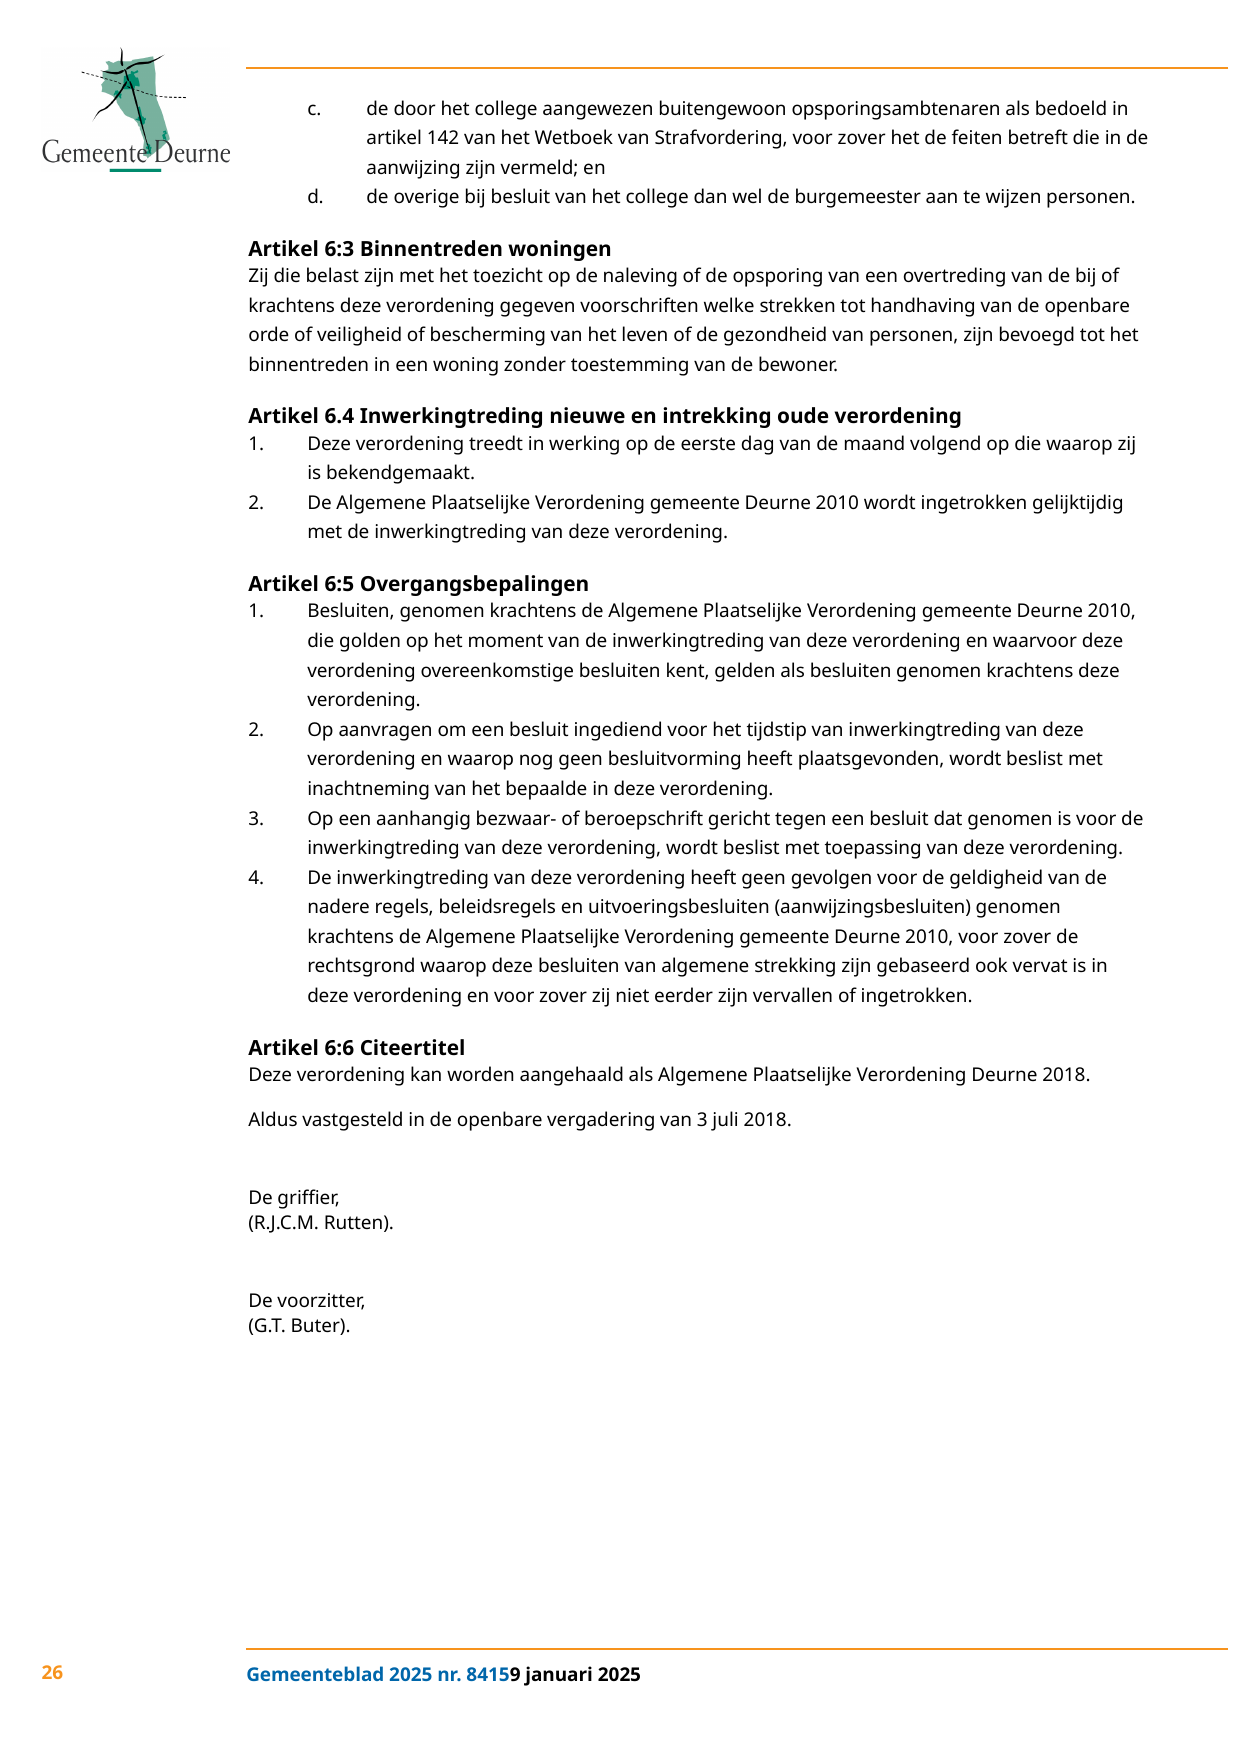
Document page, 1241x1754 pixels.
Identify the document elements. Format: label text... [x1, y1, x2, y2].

text (R.J.C.M. Rutten). [248, 1209, 1152, 1235]
list De inwerkingtreding van deze verordening heeft geen gevolgen voor de geldigheid van de nadere regels, beleidsregels en uitvoeringsbesluiten (aanwijzingsbesluiten) genomen krachtens de Algemene Plaatselijke Verordening gemeente Deurne 2010, voor zover de rechtsgrond waarop deze besluiten van algemene strekking zijn gebaseerd ook vervat is in deze verordening en voor zover zij niet eerder zijn vervallen of ingetrokken. [248, 864, 1152, 1008]
list de door het college aangewezen buitengewoon opsporingsambtenaren als bedoeld in artikel 142 van het Wetboek van Strafvordering, voor zover het de feiten betreft die in de aanwijzing zijn vermeld; en [307, 95, 1152, 180]
text De voorzitter, [248, 1287, 1152, 1312]
text Zij die belast zijn met het toezicht op de naleving of de opsporing van een overtreding van de bij of krachtens deze verordening gegeven voorschriften welke strekken tot handhaving van de openbare orde of veiligheid of bescherming van het leven of de gezondheid van personen, zijn bevoegd tot het binnentreden in een woning zonder toestemming van de bewoner. [248, 262, 1152, 377]
picture [41, 47, 231, 172]
text De griffier, [248, 1184, 1152, 1209]
list Besluiten, genomen krachtens de Algemene Plaatselijke Verordening gemeente Deurne 2010, die golden op het moment van de inwerkingtreding van deze verordening en waarvoor deze verordening overeenkomstige besluiten kent, gelden als besluiten genomen krachtens deze verordening. [248, 598, 1152, 712]
text Artikel 6:5 Overgangsbepalingen [248, 569, 1152, 598]
list De Algemene Plaatselijke Verordening gemeente Deurne 2010 wordt ingetrokken gelijktijdig met de inwerkingtreding van deze verordening. [248, 489, 1152, 544]
text Deze verordening kan worden aangehaald als Algemene Plaatselijke Verordening Deurne 2018. [248, 1061, 1152, 1087]
list de overige bij besluit van het college dan wel de burgemeester aan te wijzen personen. [307, 183, 1152, 209]
list Op aanvragen om een besluit ingediend voor het tijdstip van inwerkingtreding van deze verordening en waarop nog geen besluitvorming heeft plaatsgevonden, wordt beslist met inachtneming van het bepaalde in deze verordening. [248, 716, 1152, 801]
list Op een aanhangig bezwaar- of beroepschrift gericht tegen een besluit dat genomen is voor de inwerkingtreding van deze verordening, wordt beslist met toepassing van deze verordening. [248, 805, 1152, 860]
text (G.T. Buter). [248, 1312, 1152, 1338]
list Deze verordening treedt in werking op de eerste dag van de maand volgend op die waarop zij is bekendgemaakt. [248, 430, 1152, 485]
text Artikel 6:6 Citeertitel [248, 1033, 1152, 1061]
text Artikel 6.4 Inwerkingtreding nieuwe en intrekking oude verordening [248, 402, 1152, 430]
text Aldus vastgesteld in de openbare vergadering van 3 juli 2018. [248, 1107, 1152, 1132]
text Artikel 6:3 Binnentreden woningen [248, 234, 1152, 262]
